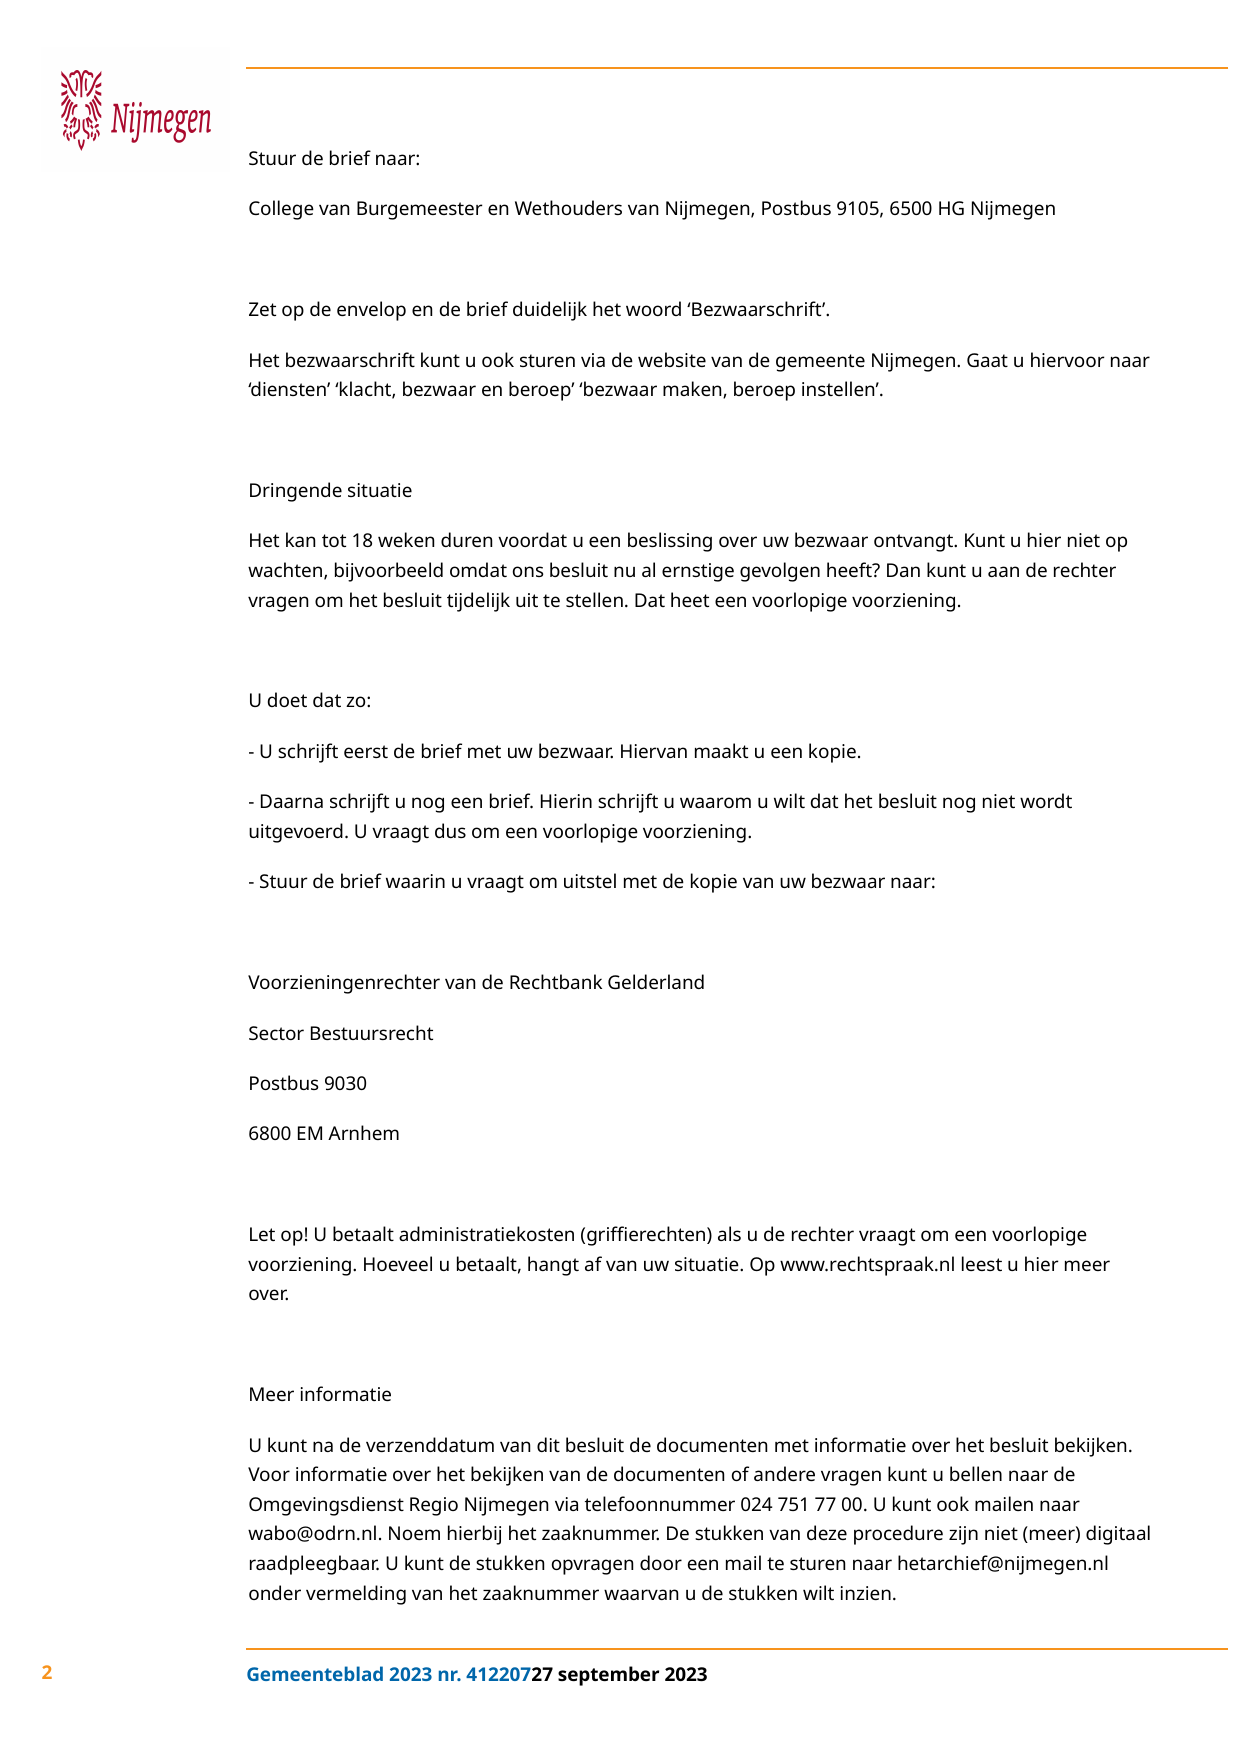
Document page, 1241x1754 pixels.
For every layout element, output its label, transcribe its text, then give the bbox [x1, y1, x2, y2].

text Voorzieningenrechter van de Rechtbank Gelderland [248, 969, 1152, 995]
text Sector Bestuursrecht [248, 1020, 1152, 1046]
text - U schrijft eerst de brief met uw bezwaar. Hiervan maakt u een kopie. [248, 738, 1152, 764]
text Dringende situatie [248, 477, 1152, 503]
text U doet dat zo: [248, 688, 1152, 713]
text U kunt na de verzenddatum van dit besluit de documenten met informatie over het besluit bekijken. Voor informatie over het bekijken van de documenten of andere vragen kunt u bellen naar de Omgevingsdienst Regio Nijmegen via telefoonnummer 024 751 77 00. U kunt ook mailen naar wabo@odrn.nl. Noem hierbij het zaaknummer. De stukken van deze procedure zijn niet (meer) digitaal raadpleegbaar. U kunt de stukken opvragen door een mail te sturen naar hetarchief@nijmegen.nl onder vermelding van het zaaknummer waarvan u de stukken wilt inzien. [248, 1432, 1152, 1606]
picture [41, 47, 231, 172]
text Meer informatie [248, 1381, 1152, 1407]
text Het bezwaarschrift kunt u ook sturen via de website van de gemeente Nijmegen. Gaat u hiervoor naar ‘diensten’ ‘klacht, bezwaar en beroep’ ‘bezwaar maken, beroep instellen’. [248, 347, 1152, 402]
text 6800 EM Arnhem [248, 1121, 1152, 1146]
text Let op! U betaalt administratiekosten (griffierechten) als u de rechter vraagt om een voorlopige voorziening. Hoeveel u betaalt, hangt af van uw situatie. Op www.rechtspraak.nl leest u hier meer over. [248, 1221, 1152, 1306]
text College van Burgemeester en Wethouders van Nijmegen, Postbus 9105, 6500 HG Nijmegen [248, 196, 1152, 221]
text Het kan tot 18 weken duren voordat u een beslissing over uw bezwaar ontvangt. Kunt u hier niet op wachten, bijvoorbeeld omdat ons besluit nu al ernstige gevolgen heeft? Dan kunt u aan de rechter vragen om het besluit tijdelijk uit te stellen. Dat heet een voorlopige voorziening. [248, 528, 1152, 613]
text - Daarna schrijft u nog een brief. Hierin schrijft u waarom u wilt dat het besluit nog niet wordt uitgevoerd. U vraagt dus om een voorlopige voorziening. [248, 788, 1152, 844]
text - Stuur de brief waarin u vraagt om uitstel met de kopie van uw bezwaar naar: [248, 868, 1152, 894]
text Stuur de brief naar: [248, 145, 1152, 171]
text Postbus 9030 [248, 1070, 1152, 1096]
text Zet op de envelop en de brief duidelijk het woord ‘Bezwaarschrift’. [248, 296, 1152, 322]
